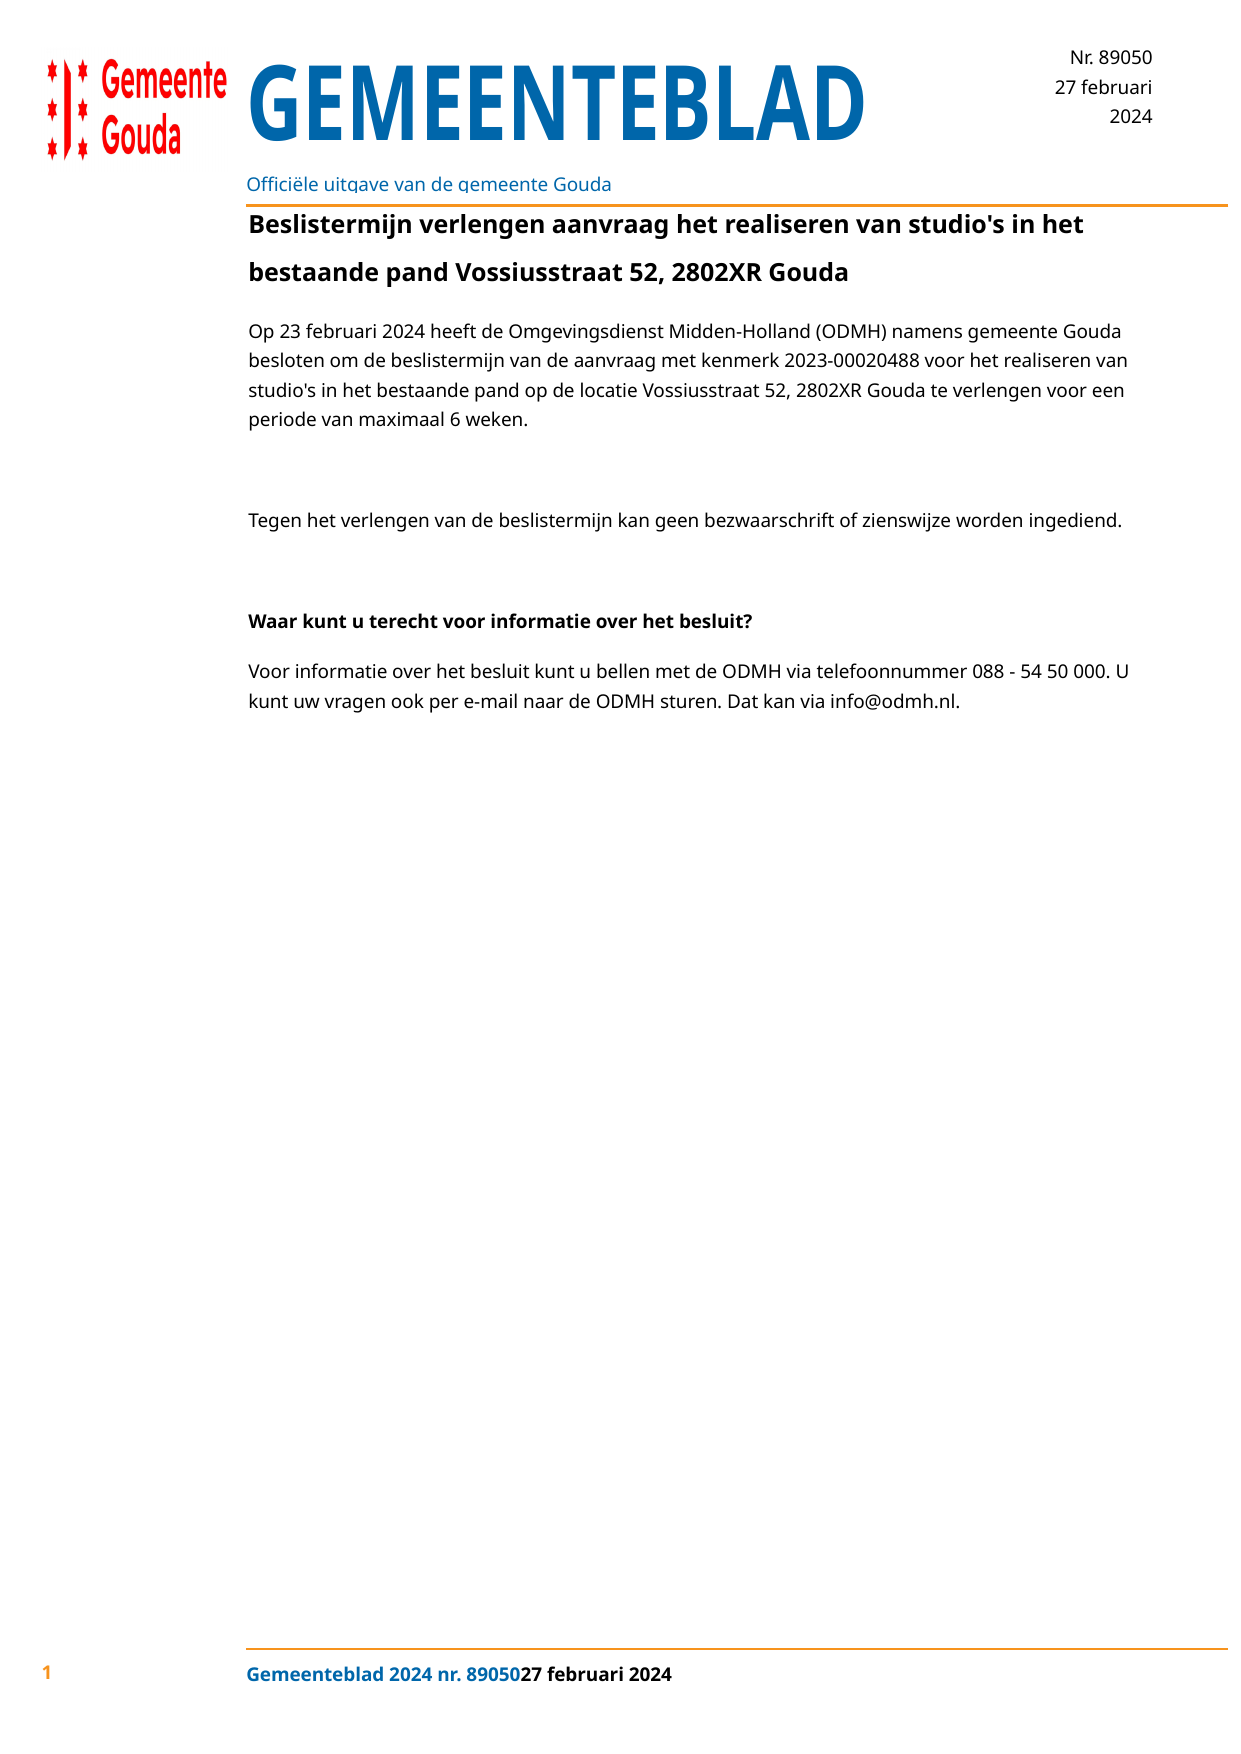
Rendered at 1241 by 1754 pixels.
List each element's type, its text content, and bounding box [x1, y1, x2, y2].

text Op 23 februari 2024 heeft de Omgevingsdienst Midden-Holland (ODMH) namens gemeente Gouda besloten om de beslistermijn van de aanvraag met kenmerk 2023-00020488 voor het realiseren van studio's in het bestaande pand op de locatie Vossiusstraat 52, 2802XR Gouda te verlengen voor een periode van maximaal 6 weken. [248, 318, 1152, 432]
text Beslistermijn verlengen aanvraag het realiseren van studio's in het bestaande pand Vossiusstraat 52, 2802XR Gouda [248, 207, 1152, 288]
picture [41, 47, 231, 172]
text Waar kunt u terecht voor informatie over het besluit? [248, 608, 1152, 634]
text Voor informatie over het besluit kunt u bellen met de ODMH via telefoonnummer 088 - 54 50 000. U kunt uw vragen ook per e-mail naar de ODMH sturen. Dat kan via info@odmh.nl. [248, 659, 1152, 714]
text Tegen het verlengen van de beslistermijn kan geen bezwaarschrift of zienswijze worden ingediend. [248, 507, 1152, 533]
